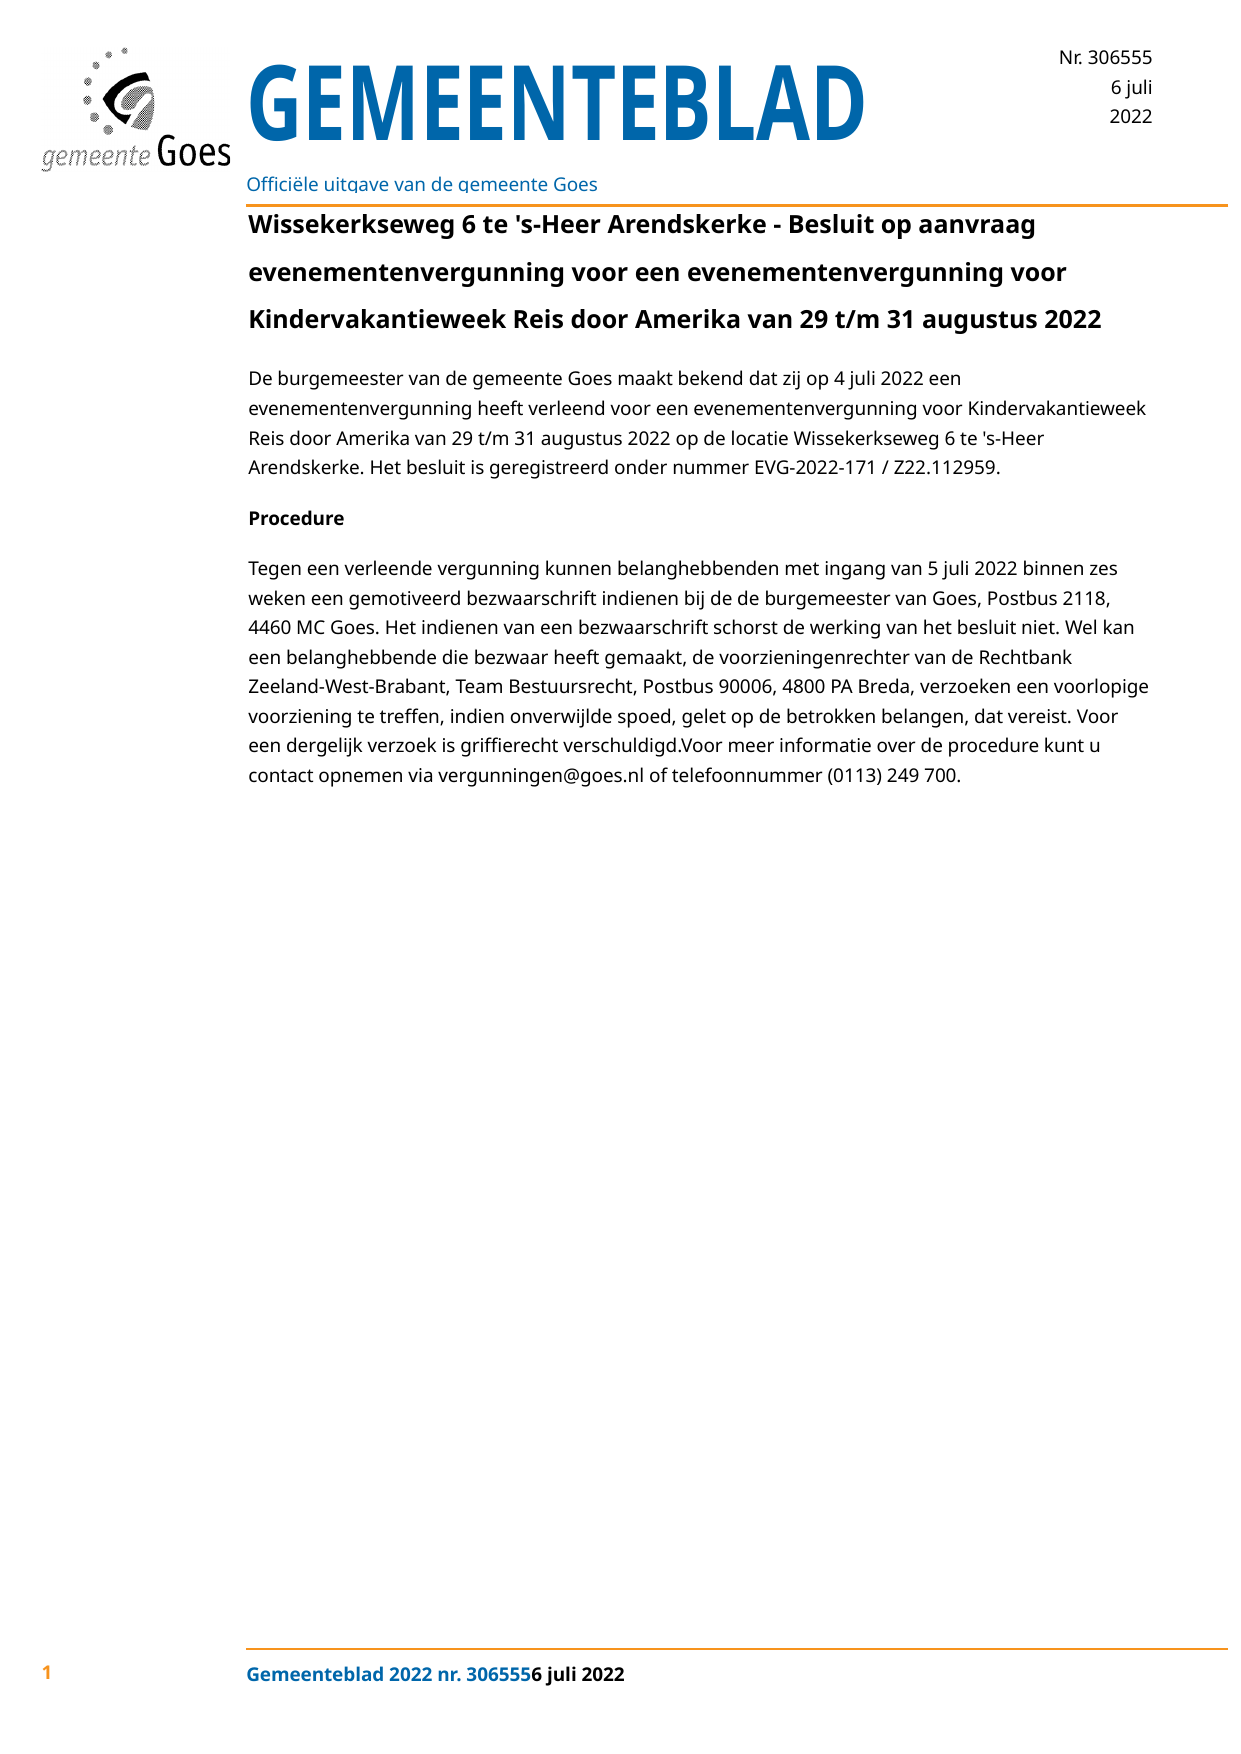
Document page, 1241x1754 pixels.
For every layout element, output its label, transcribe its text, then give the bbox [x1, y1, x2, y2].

text Wissekerkseweg 6 te 's-Heer Arendskerke - Besluit op aanvraag evenementenvergunning voor een evenementenvergunning voor Kindervakantieweek Reis door Amerika van 29 t/m 31 augustus 2022 [248, 207, 1152, 336]
picture [41, 47, 231, 172]
text De burgemeester van de gemeente Goes maakt bekend dat zij op 4 juli 2022 een evenementenvergunning heeft verleend voor een evenementenvergunning voor Kindervakantieweek Reis door Amerika van 29 t/m 31 augustus 2022 op de locatie Wissekerkseweg 6 te 's-Heer Arendskerke. Het besluit is geregistreerd onder nummer EVG-2022-171 / Z22.112959. [248, 366, 1152, 480]
text Procedure [248, 505, 1152, 530]
text Tegen een verleende vergunning kunnen belanghebbenden met ingang van 5 juli 2022 binnen zes weken een gemotiveerd bezwaarschrift indienen bij de de burgemeester van Goes, Postbus 2118, 4460 MC Goes. Het indienen van een bezwaarschrift schorst de werking van het besluit niet. Wel kan een belanghebbende die bezwaar heeft gemaakt, de voorzieningenrechter van de Rechtbank Zeeland-West-Brabant, Team Bestuursrecht, Postbus 90006, 4800 PA Breda, verzoeken een voorlopige voorziening te treffen, indien onverwijlde spoed, gelet op de betrokken belangen, dat vereist. Voor een dergelijk verzoek is griffierecht verschuldigd.Voor meer informatie over de procedure kunt u contact opnemen via vergunningen@goes.nl of telefoonnummer (0113) 249 700. [248, 555, 1152, 788]
